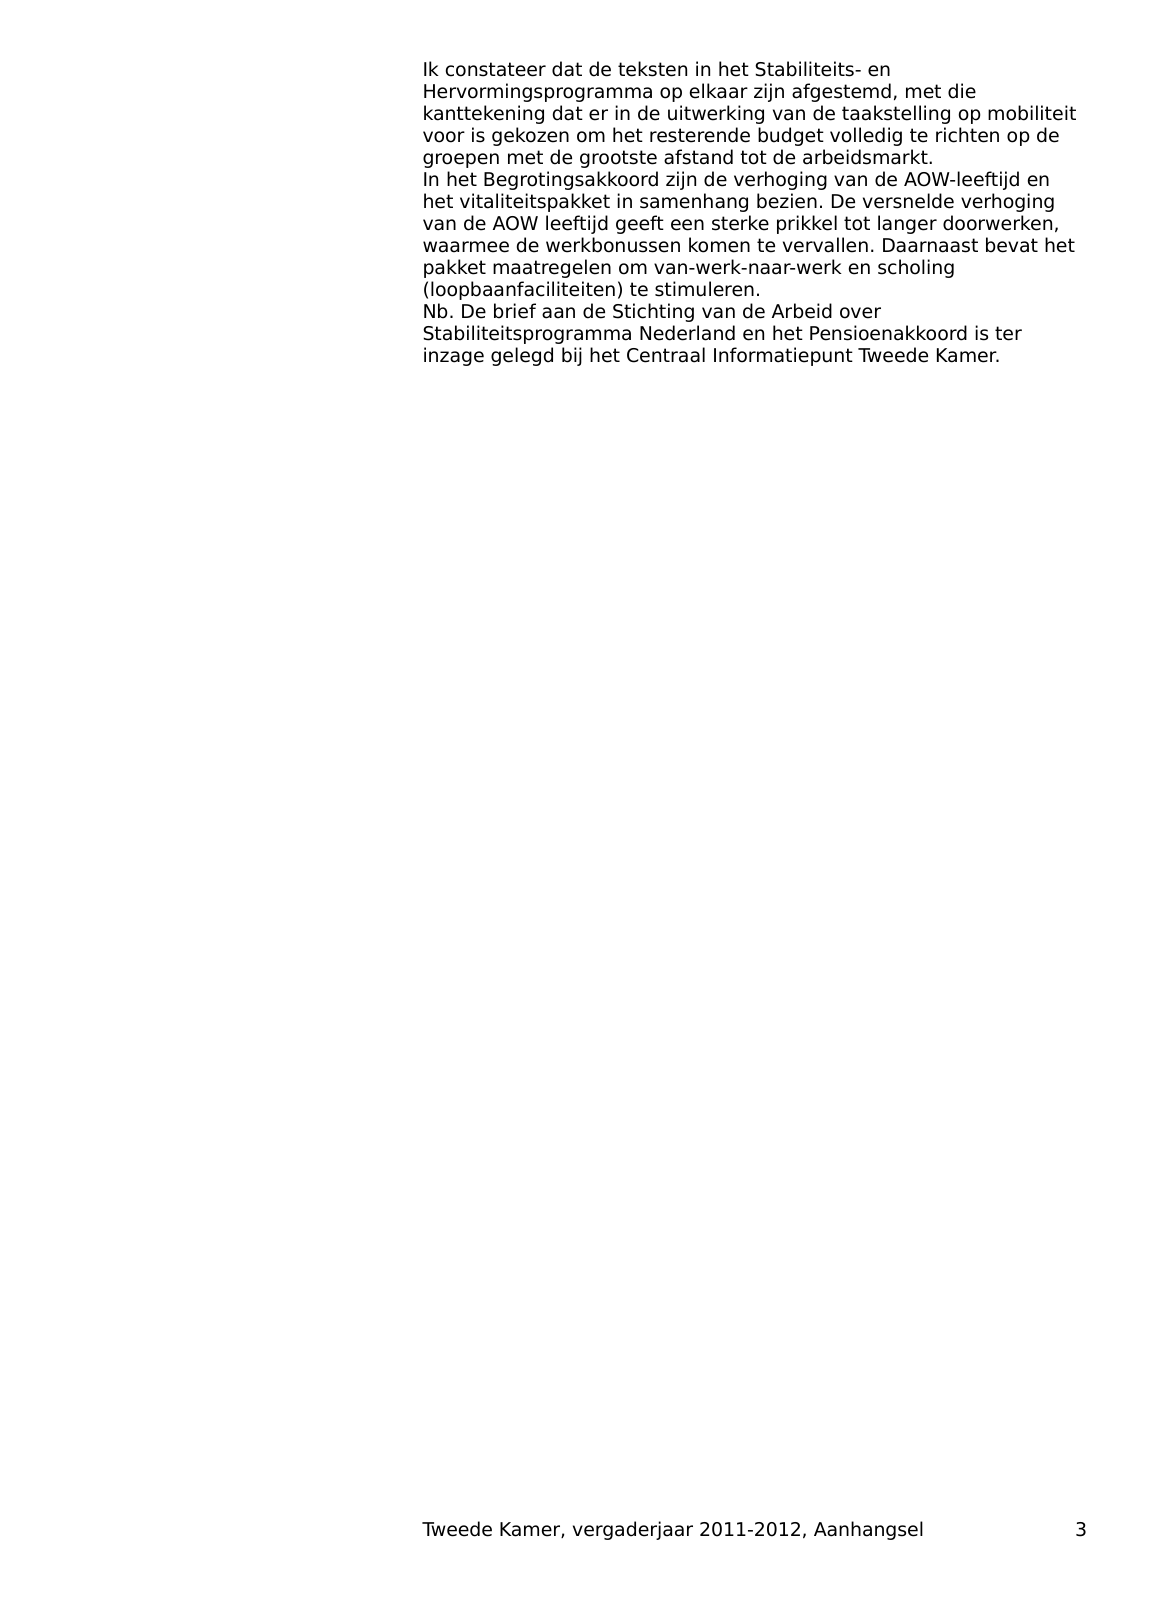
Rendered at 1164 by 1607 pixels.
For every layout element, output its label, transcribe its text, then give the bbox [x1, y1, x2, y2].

text In het Begrotingsakkoord zijn de verhoging van de AOW-leeftijd en het vitaliteitspakket in samenhang bezien. De versnelde verhoging van de AOW leeftijd geeft een sterke prikkel tot langer doorwerken, waarmee de werkbonussen komen te vervallen. Daarnaast bevat het pakket maatregelen om van-werk-naar-werk en scholing (loopbaanfaciliteiten) te stimuleren. [422, 169, 1087, 301]
text Ik constateer dat de teksten in het Stabiliteits- en Hervormingsprogramma op elkaar zijn afgestemd, met die kanttekening dat er in de uitwerking van de taakstelling op mobiliteit voor is gekozen om het resterende budget volledig te richten op de groepen met de grootste afstand tot de arbeidsmarkt. [422, 59, 1087, 169]
text Nb. De brief aan de Stichting van de Arbeid over Stabiliteitsprogramma Nederland en het Pensioenakkoord is ter inzage gelegd bij het Centraal Informatiepunt Tweede Kamer. [422, 301, 1087, 367]
